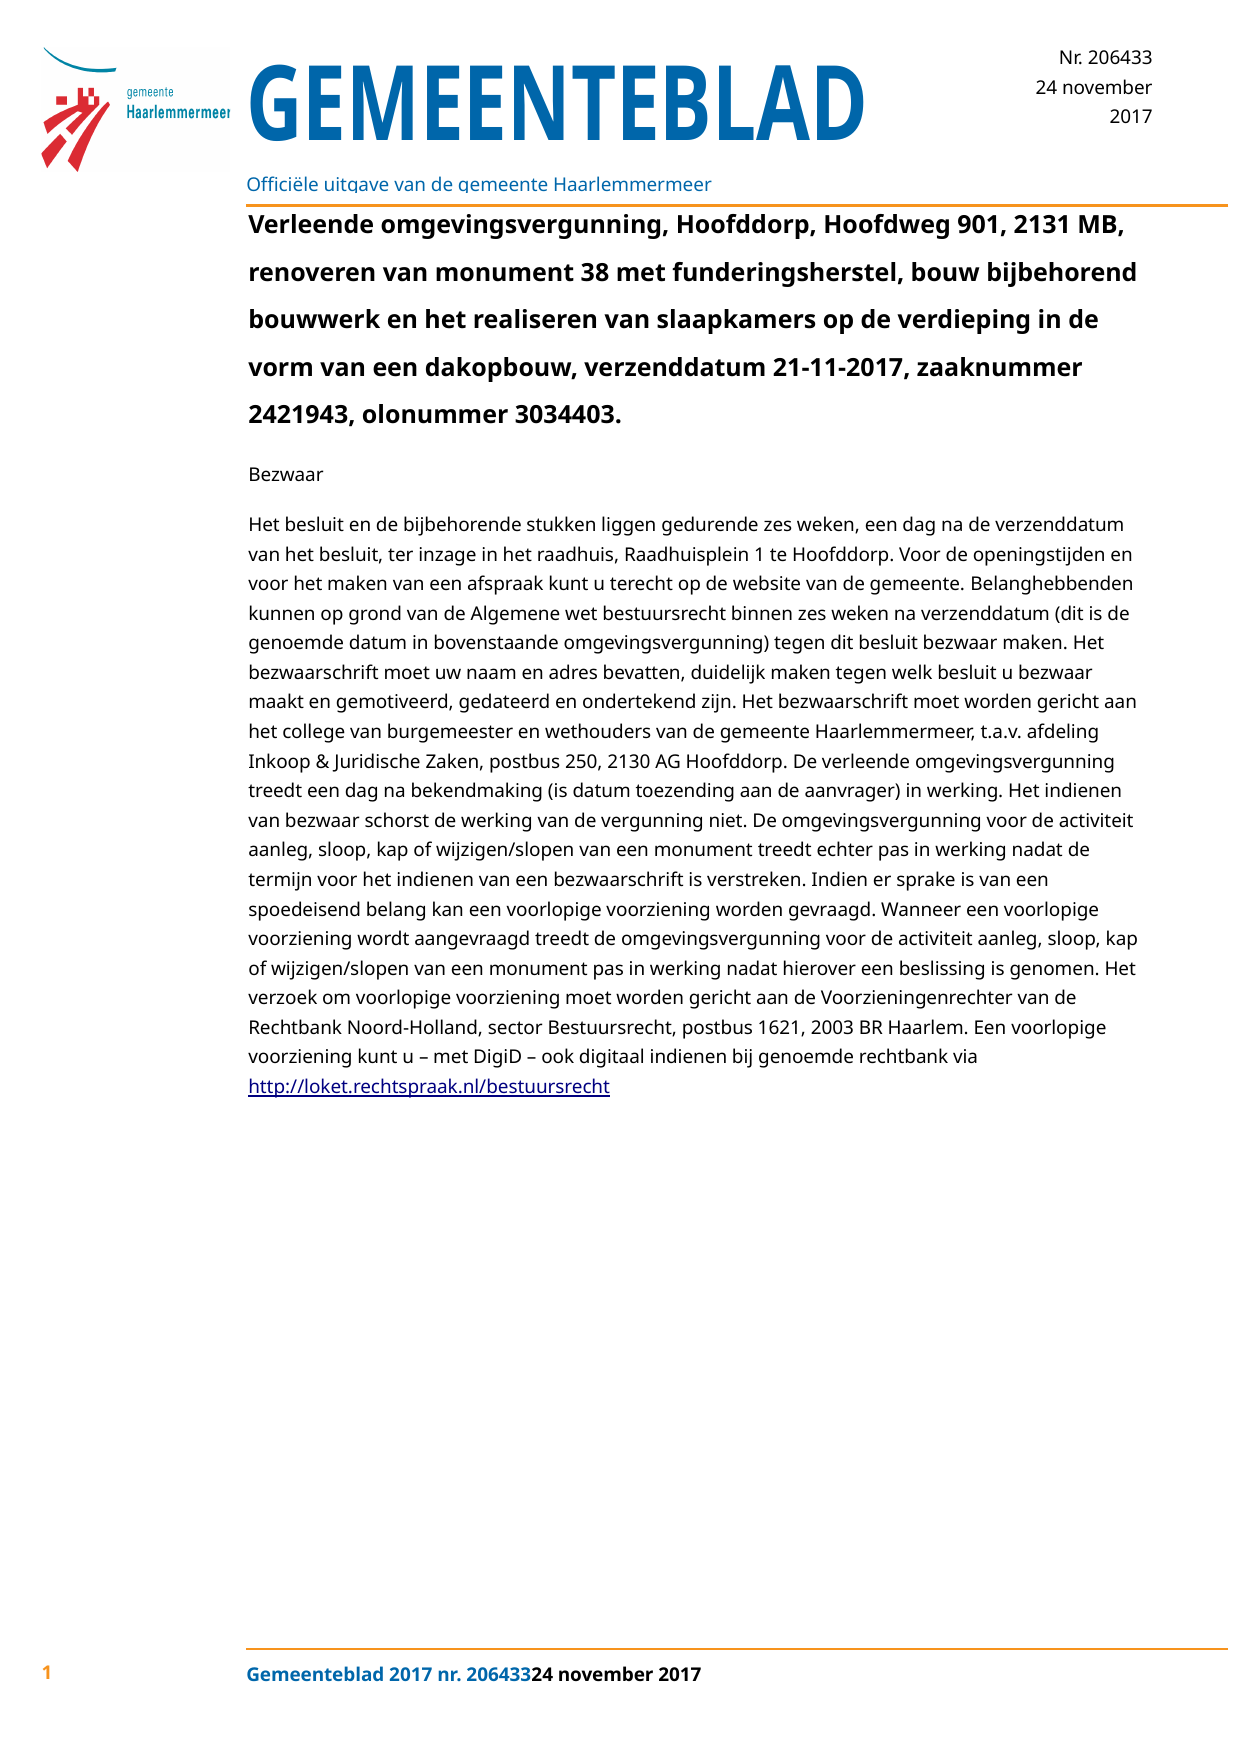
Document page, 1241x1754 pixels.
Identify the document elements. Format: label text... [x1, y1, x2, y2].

text Verleende omgevingsvergunning, Hoofddorp, Hoofdweg 901, 2131 MB, renoveren van monument 38 met funderingsherstel, bouw bijbehorend bouwwerk en het realiseren van slaapkamers op de verdieping in de vorm van een dakopbouw, verzenddatum 21-11-2017, zaaknummer 2421943, olonummer 3034403. [248, 207, 1152, 431]
text Bezwaar [248, 461, 1152, 486]
text Het besluit en de bijbehorende stukken liggen gedurende zes weken, een dag na de verzenddatum van het besluit, ter inzage in het raadhuis, Raadhuisplein 1 te Hoofddorp. Voor de openingstijden en voor het maken van een afspraak kunt u terecht op de website van de gemeente. Belanghebbenden kunnen op grond van de Algemene wet bestuursrecht binnen zes weken na verzenddatum (dit is de genoemde datum in bovenstaande omgevingsvergunning) tegen dit besluit bezwaar maken. Het bezwaarschrift moet uw naam en adres bevatten, duidelijk maken tegen welk besluit u bezwaar maakt en gemotiveerd, gedateerd en ondertekend zijn. Het bezwaarschrift moet worden gericht aan het college van burgemeester en wethouders van de gemeente Haarlemmermeer, t.a.v. afdeling Inkoop & Juridische Zaken, postbus 250, 2130 AG Hoofddorp. De verleende omgevingsvergunning treedt een dag na bekendmaking (is datum toezending aan de aanvrager) in werking. Het indienen van bezwaar schorst de werking van de vergunning niet. De omgevingsvergunning voor de activiteit aanleg, sloop, kap of wijzigen/slopen van een monument treedt echter pas in werking nadat de termijn voor het indienen van een bezwaarschrift is verstreken. Indien er sprake is van een spoedeisend belang kan een voorlopige voorziening worden gevraagd. Wanneer een voorlopige voorziening wordt aangevraagd treedt de omgevingsvergunning voor de activiteit aanleg, sloop, kap of wijzigen/slopen van een monument pas in werking nadat hierover een beslissing is genomen. Het verzoek om voorlopige voorziening moet worden gericht aan de Voorzieningenrechter van de Rechtbank Noord-Holland, sector Bestuursrecht, postbus 1621, 2003 BR Haarlem. Een voorlopige voorziening kunt u – met DigiD – ook digitaal indienen bij genoemde rechtbank via http://loket.rechtspraak.nl/bestuursrecht [248, 511, 1152, 1099]
picture [41, 47, 231, 172]
